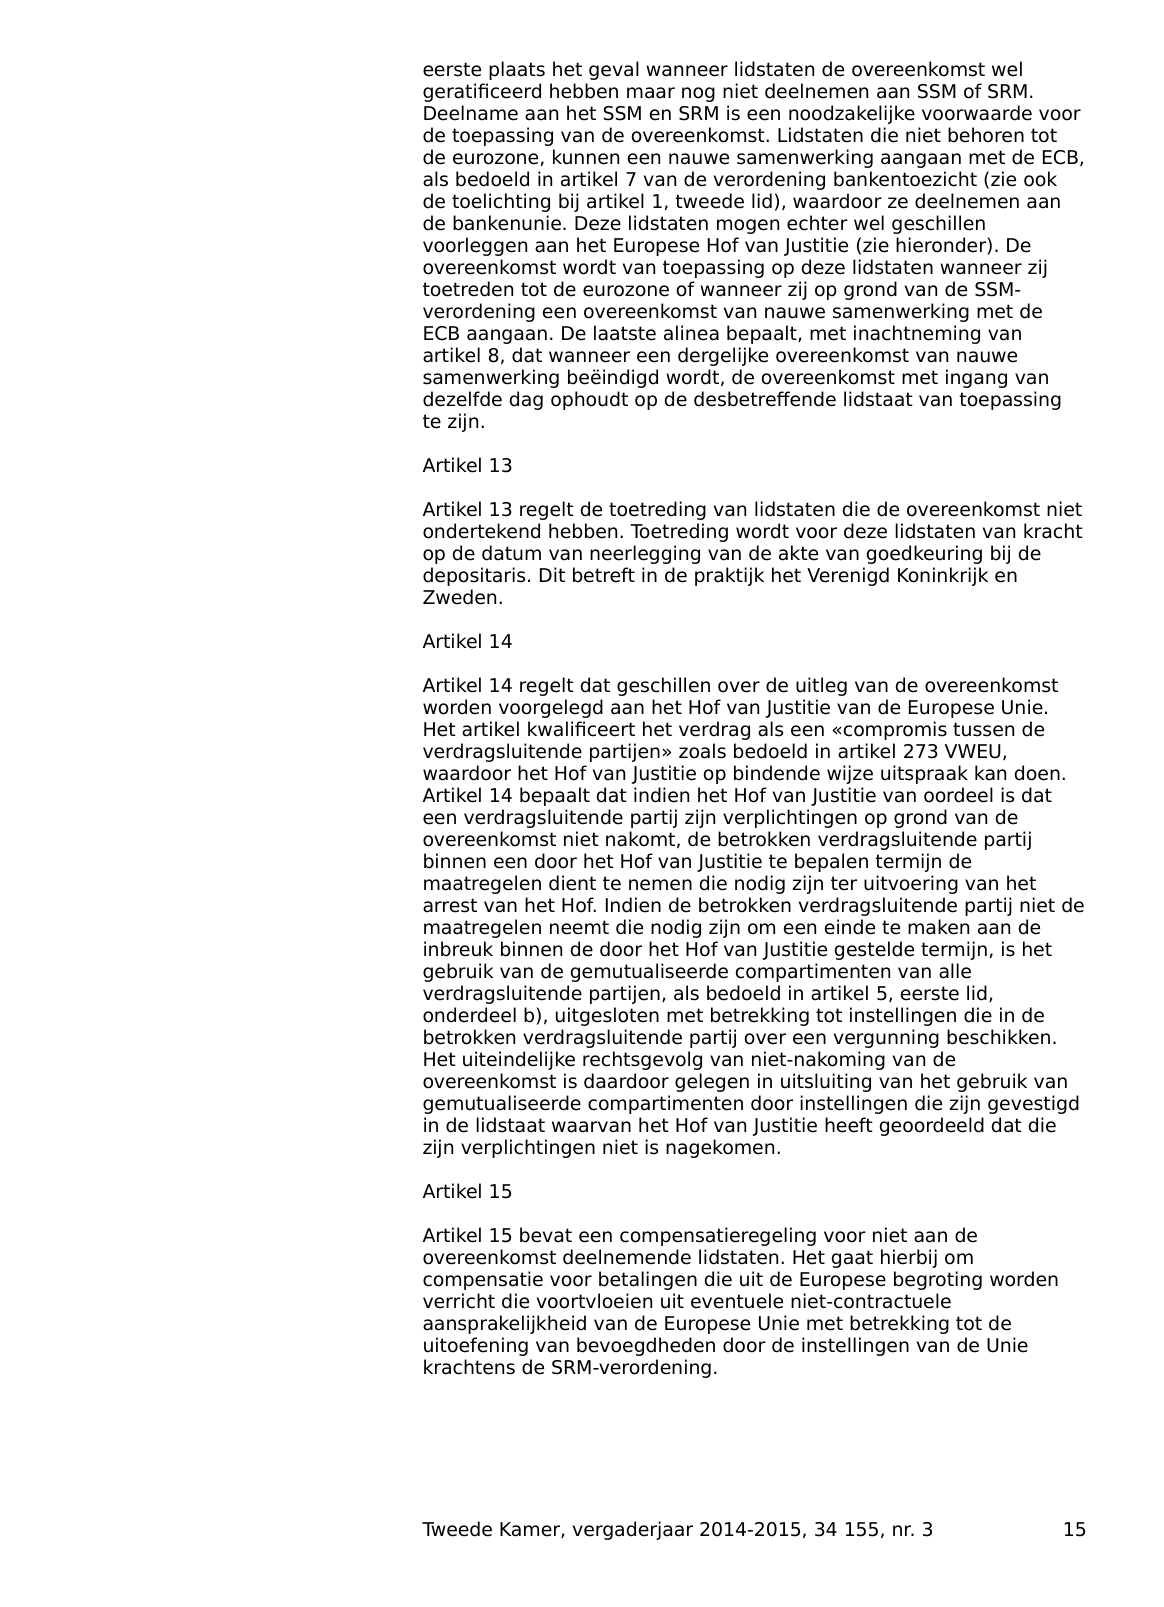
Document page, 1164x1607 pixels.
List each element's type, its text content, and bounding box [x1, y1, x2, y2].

subtitle Artikel 14 [422, 631, 1087, 653]
text Artikel 14 regelt dat geschillen over de uitleg van de overeenkomst worden voorgelegd aan het Hof van Justitie van de Europese Unie. Het artikel kwalificeert het verdrag als een «compromis tussen de verdragsluitende partijen» zoals bedoeld in artikel 273 VWEU, waardoor het Hof van Justitie op bindende wijze uitspraak kan doen. Artikel 14 bepaalt dat indien het Hof van Justitie van oordeel is dat een verdragsluitende partij zijn verplichtingen op grond van de overeenkomst niet nakomt, de betrokken verdragsluitende partij binnen een door het Hof van Justitie te bepalen termijn de maatregelen dient te nemen die nodig zijn ter uitvoering van het arrest van het Hof. Indien de betrokken verdragsluitende partij niet de maatregelen neemt die nodig zijn om een einde te maken aan de inbreuk binnen de door het Hof van Justitie gestelde termijn, is het gebruik van de gemutualiseerde compartimenten van alle verdragsluitende partijen, als bedoeld in artikel 5, eerste lid, onderdeel b), uitgesloten met betrekking tot instellingen die in de betrokken verdragsluitende partij over een vergunning beschikken. Het uiteindelijke rechtsgevolg van niet-nakoming van de overeenkomst is daardoor gelegen in uitsluiting van het gebruik van gemutualiseerde compartimenten door instellingen die zijn gevestigd in de lidstaat waarvan het Hof van Justitie heeft geoordeeld dat die zijn verplichtingen niet is nagekomen. [422, 675, 1087, 1159]
text eerste plaats het geval wanneer lidstaten de overeenkomst wel geratificeerd hebben maar nog niet deelnemen aan SSM of SRM. Deelname aan het SSM en SRM is een noodzakelijke voorwaarde voor de toepassing van de overeenkomst. Lidstaten die niet behoren tot de eurozone, kunnen een nauwe samenwerking aangaan met de ECB, als bedoeld in artikel 7 van de verordening bankentoezicht (zie ook de toelichting bij artikel 1, tweede lid), waardoor ze deelnemen aan de bankenunie. Deze lidstaten mogen echter wel geschillen voorleggen aan het Europese Hof van Justitie (zie hieronder). De overeenkomst wordt van toepassing op deze lidstaten wanneer zij toetreden tot de eurozone of wanneer zij op grond van de SSM-verordening een overeenkomst van nauwe samenwerking met de ECB aangaan. De laatste alinea bepaalt, met inachtneming van artikel 8, dat wanneer een dergelijke overeenkomst van nauwe samenwerking beëindigd wordt, de overeenkomst met ingang van dezelfde dag ophoudt op de desbetreffende lidstaat van toepassing te zijn. [422, 59, 1087, 433]
subtitle Artikel 13 [422, 455, 1087, 477]
text Artikel 15 bevat een compensatieregeling voor niet aan de overeenkomst deelnemende lidstaten. Het gaat hierbij om compensatie voor betalingen die uit de Europese begroting worden verricht die voortvloeien uit eventuele niet-contractuele aansprakelijkheid van de Europese Unie met betrekking tot de uitoefening van bevoegdheden door de instellingen van de Unie krachtens de SRM-verordening. [422, 1225, 1087, 1379]
text Artikel 13 regelt de toetreding van lidstaten die de overeenkomst niet ondertekend hebben. Toetreding wordt voor deze lidstaten van kracht op de datum van neerlegging van de akte van goedkeuring bij de depositaris. Dit betreft in de praktijk het Verenigd Koninkrijk en Zweden. [422, 499, 1087, 609]
subtitle Artikel 15 [422, 1181, 1087, 1203]
